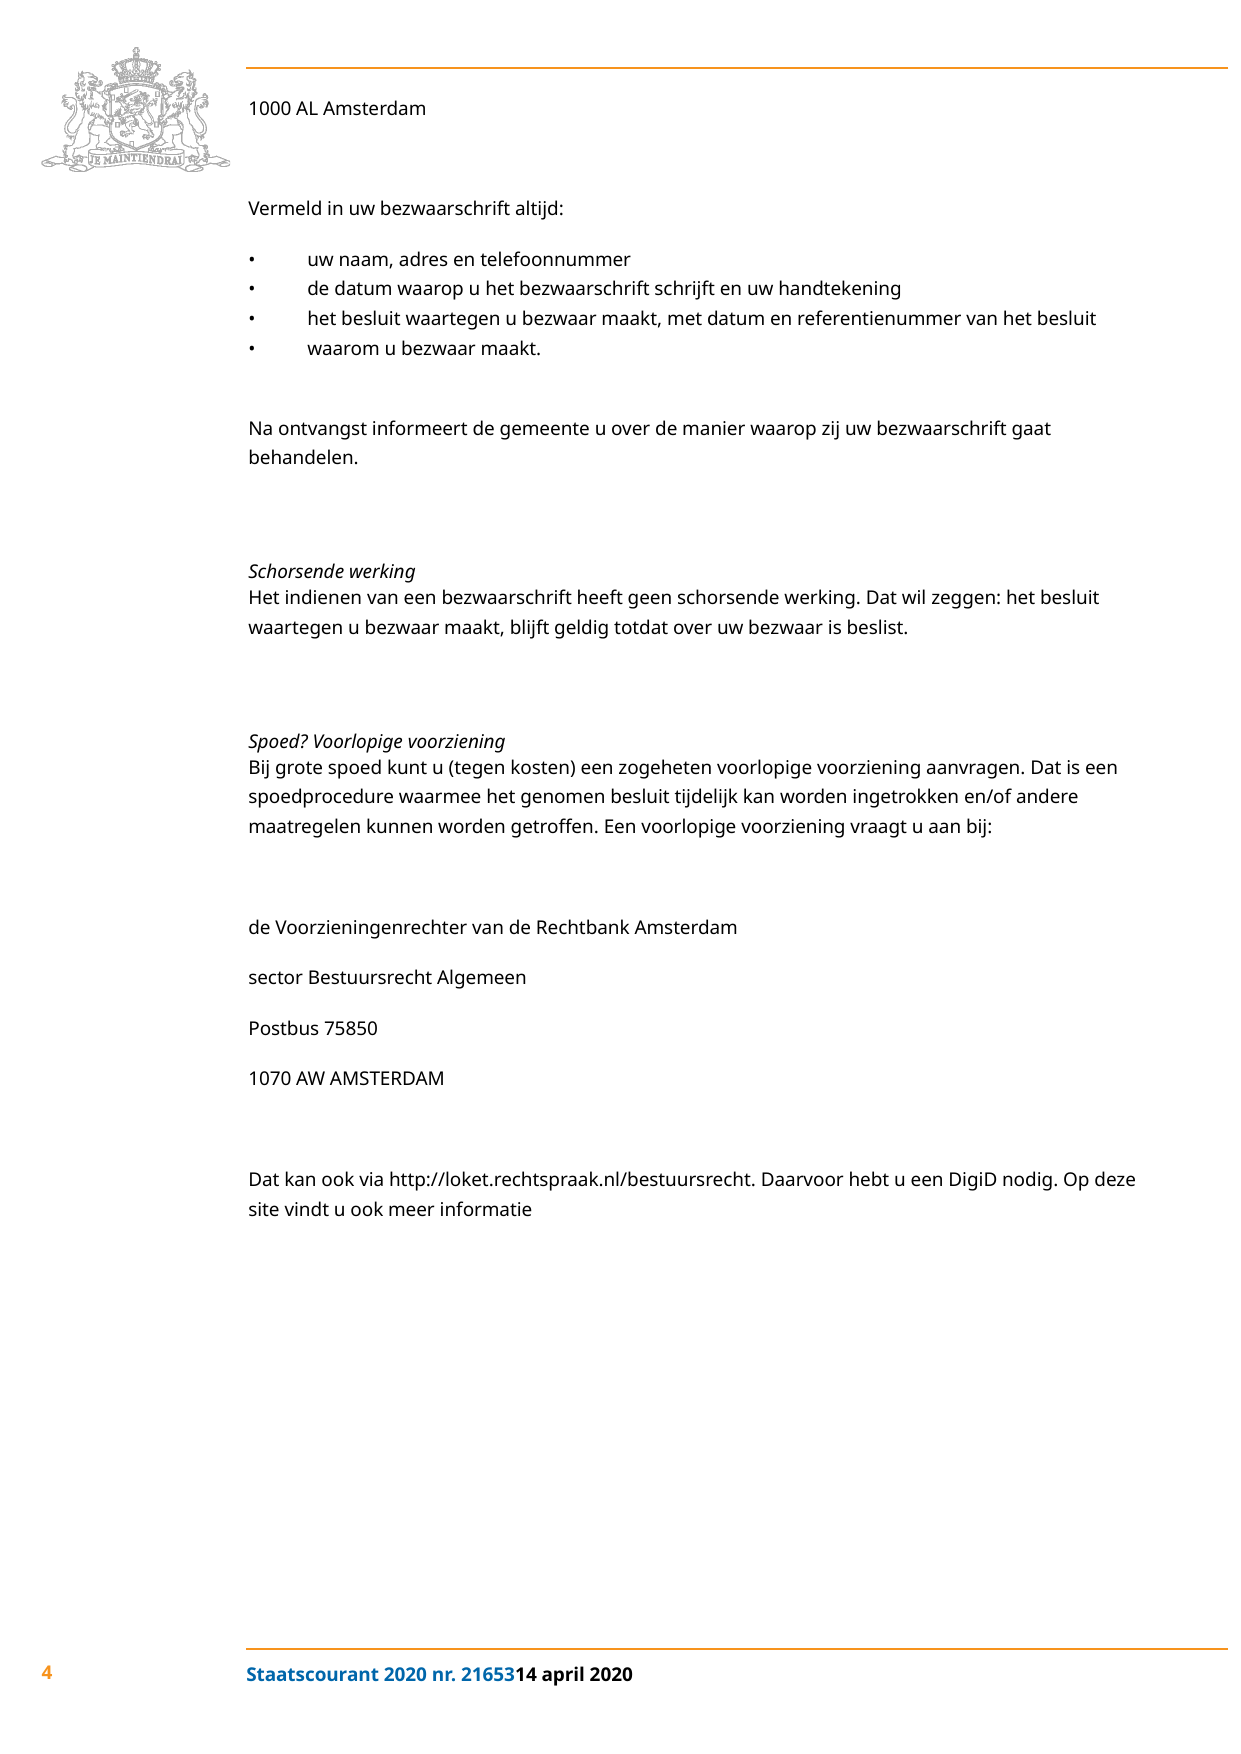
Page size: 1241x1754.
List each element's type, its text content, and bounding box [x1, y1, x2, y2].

text de Voorzieningenrechter van de Rechtbank Amsterdam [248, 914, 1152, 940]
text Dat kan ook via http://loket.rechtspraak.nl/bestuursrecht. Daarvoor hebt u een DigiD nodig. Op deze site vindt u ook meer informatie [248, 1166, 1152, 1222]
text Na ontvangst informeert de gemeente u over de manier waarop zij uw bezwaarschrift gaat behandelen. [248, 415, 1152, 470]
text sector Bestuursrecht Algemeen [248, 964, 1152, 990]
list het besluit waartegen u bezwaar maakt, met datum en referentienummer van het besluit [248, 305, 1152, 331]
list de datum waarop u het bezwaarschrift schrijft en uw handtekening [248, 276, 1152, 301]
text Spoed? Voorlopige voorziening [248, 728, 1152, 754]
text Vermeld in uw bezwaarschrift altijd: [248, 196, 1152, 221]
picture [41, 47, 231, 172]
text Het indienen van een bezwaarschrift heeft geen schorsende werking. Dat wil zeggen: het besluit waartegen u bezwaar maakt, blijft geldig totdat over uw bezwaar is beslist. [248, 584, 1152, 640]
text Postbus 75850 [248, 1015, 1152, 1041]
list waarom u bezwaar maakt. [248, 335, 1152, 361]
text 1000 AL Amsterdam [248, 95, 1152, 121]
text Bij grote spoed kunt u (tegen kosten) een zogeheten voorlopige voorziening aanvragen. Dat is een spoedprocedure waarmee het genomen besluit tijdelijk kan worden ingetrokken en/of andere maatregelen kunnen worden getroffen. Een voorlopige voorziening vraagt u aan bij: [248, 754, 1152, 839]
text Schorsende werking [248, 559, 1152, 584]
list uw naam, adres en telefoonnummer [248, 246, 1152, 272]
text 1070 AW AMSTERDAM [248, 1065, 1152, 1091]
